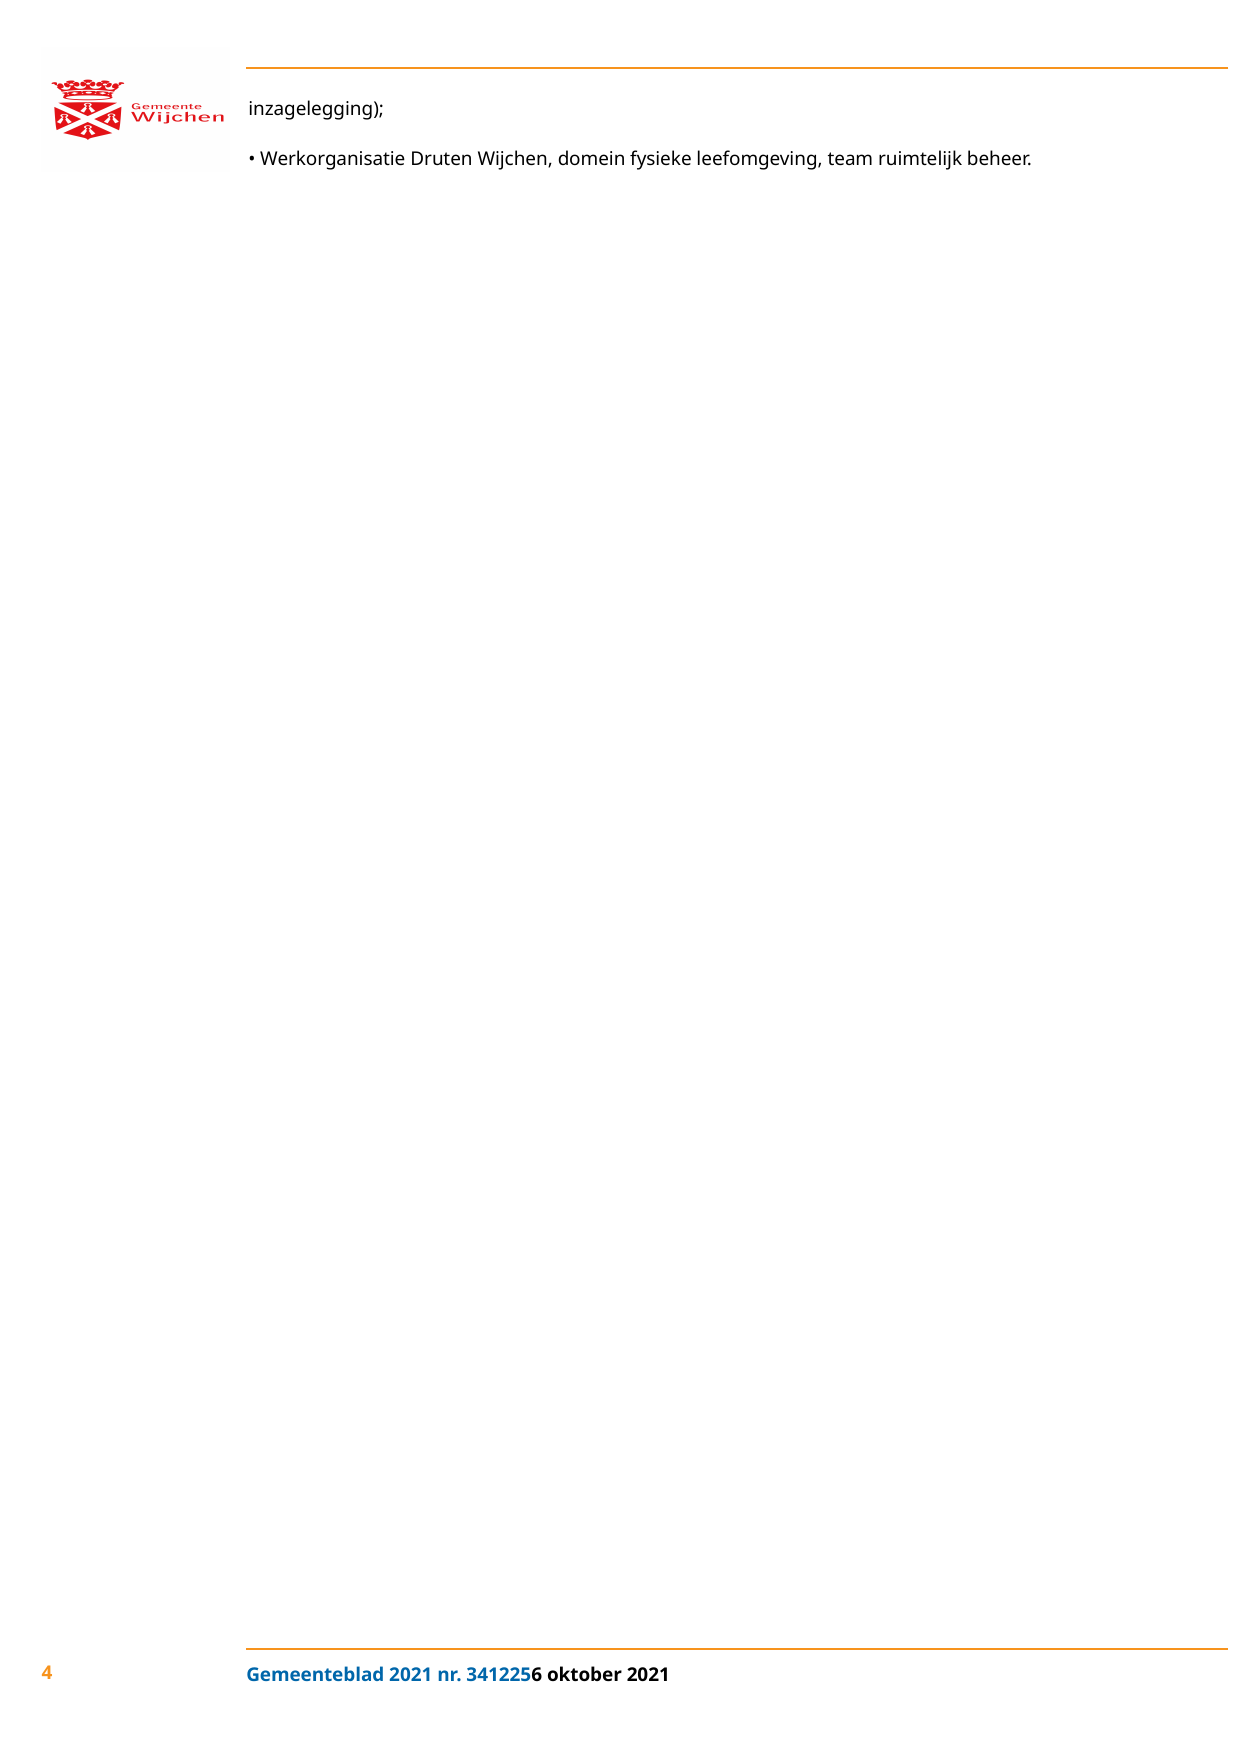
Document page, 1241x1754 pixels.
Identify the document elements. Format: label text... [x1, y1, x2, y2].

picture [41, 47, 231, 172]
text • Werkorganisatie Druten Wijchen, domein fysieke leefomgeving, team ruimtelijk beheer. [248, 145, 1152, 171]
text inzagelegging); [248, 95, 1152, 121]
